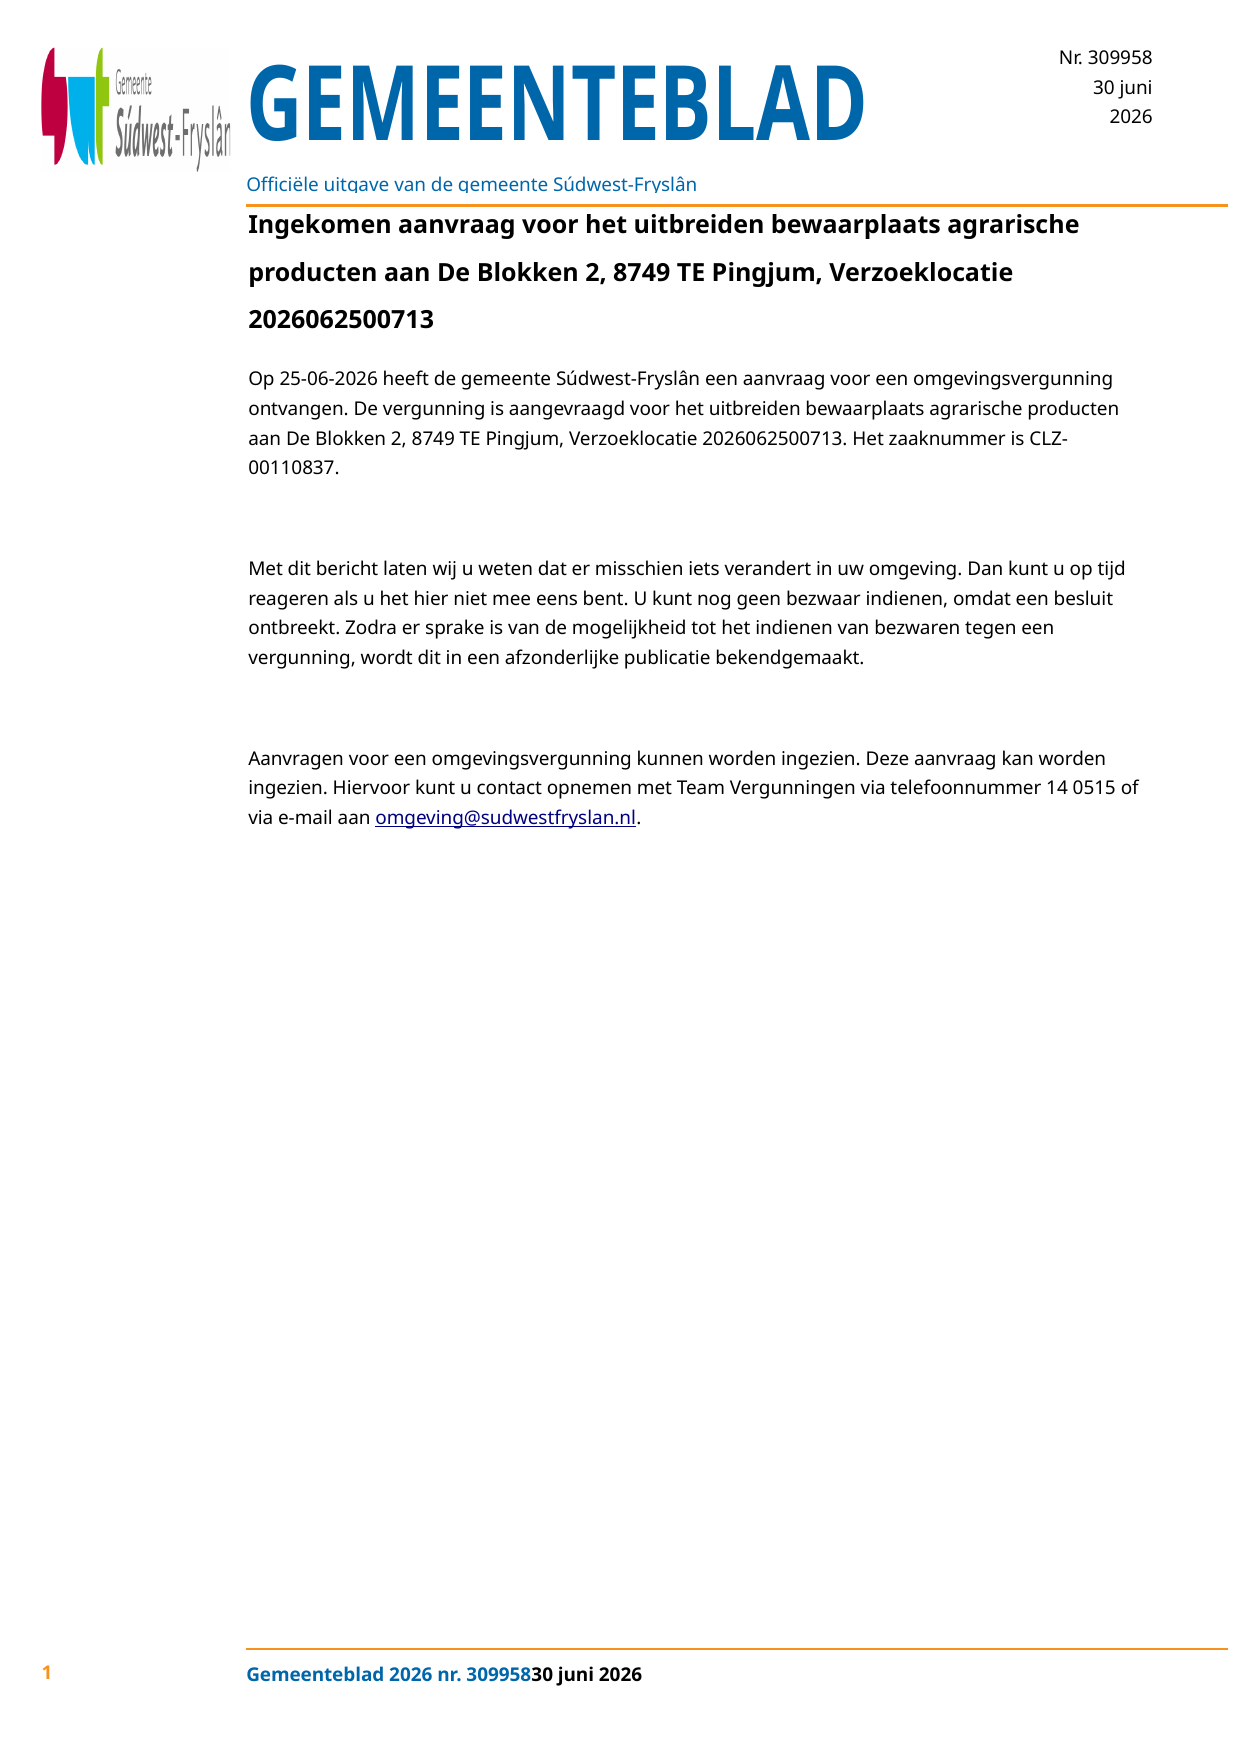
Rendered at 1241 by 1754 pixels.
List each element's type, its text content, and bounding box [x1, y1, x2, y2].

picture [41, 47, 231, 172]
text Ingekomen aanvraag voor het uitbreiden bewaarplaats agrarische producten aan De Blokken 2, 8749 TE Pingjum, Verzoeklocatie 2026062500713 [248, 207, 1152, 336]
text Op 25-06-2026 heeft de gemeente Súdwest-Fryslân een aanvraag voor een omgevingsvergunning ontvangen. De vergunning is aangevraagd voor het uitbreiden bewaarplaats agrarische producten aan De Blokken 2, 8749 TE Pingjum, Verzoeklocatie 2026062500713. Het zaaknummer is CLZ-00110837. [248, 366, 1152, 480]
text Met dit bericht laten wij u weten dat er misschien iets verandert in uw omgeving. Dan kunt u op tijd reageren als u het hier niet mee eens bent. U kunt nog geen bezwaar indienen, omdat een besluit ontbreekt. Zodra er sprake is van de mogelijkheid tot het indienen van bezwaren tegen een vergunning, wordt dit in een afzonderlijke publicatie bekendgemaakt. [248, 555, 1152, 669]
text Aanvragen voor een omgevingsvergunning kunnen worden ingezien. Deze aanvraag kan worden ingezien. Hiervoor kunt u contact opnemen met Team Vergunningen via telefoonnummer 14 0515 of via e-mail aan omgeving@sudwestfryslan.nl. [248, 745, 1152, 829]
